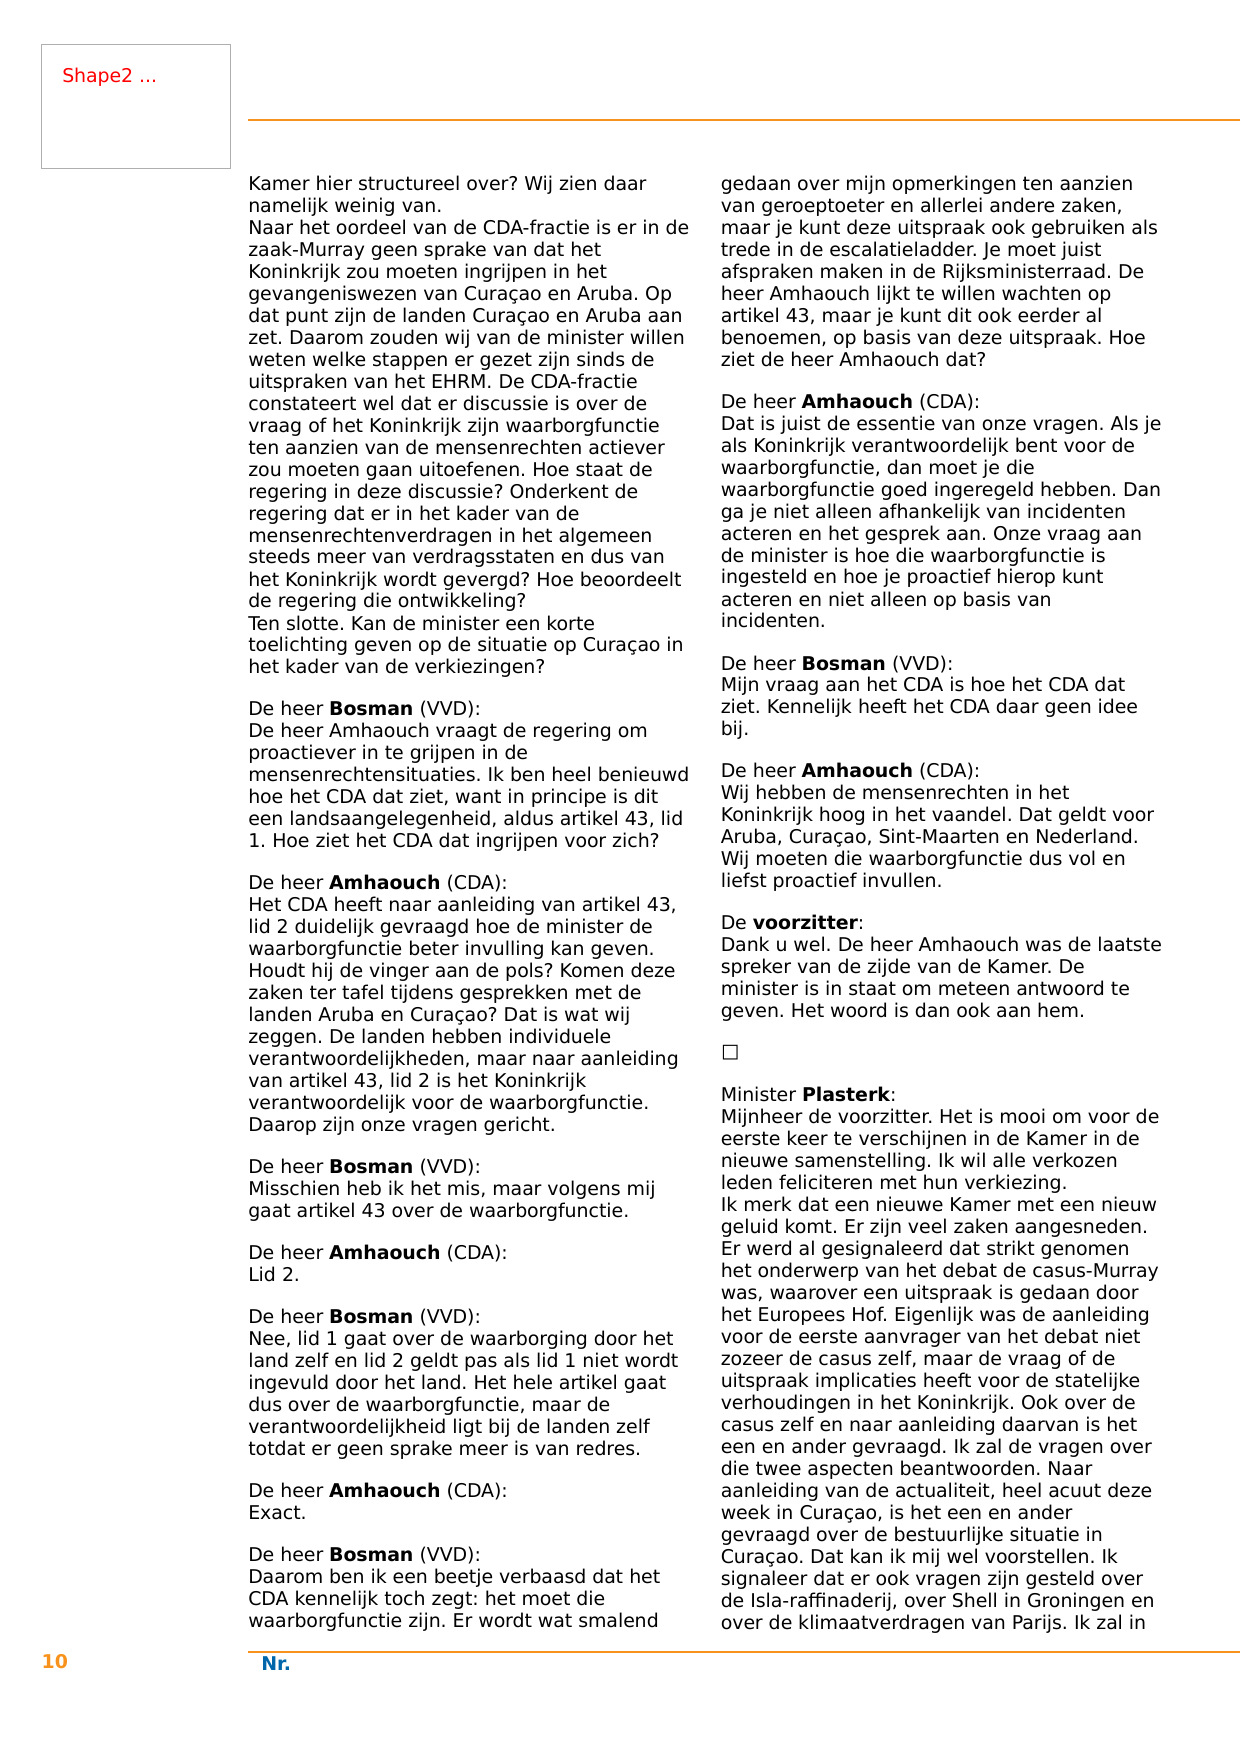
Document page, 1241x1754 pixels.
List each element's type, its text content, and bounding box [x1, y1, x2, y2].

text Exact. [248, 1502, 691, 1524]
text Daarom ben ik een beetje verbaasd dat het CDA kennelijk toch zegt: het moet die waarborgfunctie zijn. Er wordt wat smalend [248, 1566, 691, 1632]
text Ik merk dat een nieuwe Kamer met een nieuw geluid komt. Er zijn veel zaken aangesneden. Er werd al gesignaleerd dat strikt genomen het onderwerp van het debat de casus-Murray was, waarover een uitspraak is gedaan door het Europees Hof. Eigenlijk was de aanleiding voor de eerste aanvrager van het debat niet zozeer de casus zelf, maar de vraag of de uitspraak implicaties heeft voor de statelijke verhoudingen in het Koninkrijk. Ook over de casus zelf en naar aanleiding daarvan is het een en ander gevraagd. Ik zal de vragen over die twee aspecten beantwoorden. Naar aanleiding van de actualiteit, heel acuut deze week in Curaçao, is het een en ander gevraagd over de bestuurlijke situatie in Curaçao. Dat kan ik mij wel voorstellen. Ik signaleer dat er ook vragen zijn gesteld over de Isla-raffinaderij, over Shell in Groningen en over de klimaatverdragen van Parijs. Ik zal in [721, 1194, 1163, 1633]
text Mijnheer de voorzitter. Het is mooi om voor de eerste keer te verschijnen in de Kamer in de nieuwe samenstelling. Ik wil alle verkozen leden feliciteren met hun verkiezing. [721, 1106, 1163, 1194]
text Dat is juist de essentie van onze vragen. Als je als Koninkrijk verantwoordelijk bent voor de waarborgfunctie, dan moet je die waarborgfunctie goed ingeregeld hebben. Dan ga je niet alleen afhankelijk van incidenten acteren en het gesprek aan. Onze vraag aan de minister is hoe die waarborgfunctie is ingesteld en hoe je proactief hierop kunt acteren en niet alleen op basis van incidenten. [721, 413, 1163, 632]
text De heer Bosman (VVD): [248, 1306, 691, 1328]
text Dank u wel. De heer Amhaouch was de laatste spreker van de zijde van de Kamer. De minister is in staat om meteen antwoord te geven. Het woord is dan ook aan hem. [721, 934, 1163, 1022]
text Nee, lid 1 gaat over de waarborging door het land zelf en lid 2 geldt pas als lid 1 niet wordt ingevuld door het land. Het hele artikel gaat dus over de waarborgfunctie, maar de verantwoordelijkheid ligt bij de landen zelf totdat er geen sprake meer is van redres. [248, 1328, 691, 1460]
text Het CDA heeft naar aanleiding van artikel 43, lid 2 duidelijk gevraagd hoe de minister de waarborgfunctie beter invulling kan geven. Houdt hij de vinger aan de pols? Komen deze zaken ter tafel tijdens gesprekken met de landen Aruba en Curaçao? Dat is wat wij zeggen. De landen hebben individuele verantwoordelijkheden, maar naar aanleiding van artikel 43, lid 2 is het Koninkrijk verantwoordelijk voor de waarborgfunctie. Daarop zijn onze vragen gericht. [248, 894, 691, 1136]
text ⬜ [721, 1042, 1163, 1064]
text De heer Amhaouch (CDA): [721, 760, 1163, 782]
text Ten slotte. Kan de minister een korte toelichting geven op de situatie op Curaçao in het kader van de verkiezingen? [248, 612, 691, 678]
text Naar het oordeel van de CDA-fractie is er in de zaak-Murray geen sprake van dat het Koninkrijk zou moeten ingrijpen in het gevangeniswezen van Curaçao en Aruba. Op dat punt zijn de landen Curaçao en Aruba aan zet. Daarom zouden wij van de minister willen weten welke stappen er gezet zijn sinds de uitspraken van het EHRM. De CDA-fractie constateert wel dat er discussie is over de vraag of het Koninkrijk zijn waarborgfunctie ten aanzien van de mensenrechten actiever zou moeten gaan uitoefenen. Hoe staat de regering in deze discussie? Onderkent de regering dat er in het kader van de mensenrechtenverdragen in het algemeen steeds meer van verdragsstaten en dus van het Koninkrijk wordt gevergd? Hoe beoordeelt de regering die ontwikkeling? [248, 217, 691, 612]
text Wij hebben de mensenrechten in het Koninkrijk hoog in het vaandel. Dat geldt voor Aruba, Curaçao, Sint-Maarten en Nederland. Wij moeten die waarborgfunctie dus vol en liefst proactief invullen. [721, 782, 1163, 892]
text Kamer hier structureel over? Wij zien daar namelijk weinig van. [248, 173, 691, 217]
text De heer Amhaouch (CDA): [721, 391, 1163, 413]
text De heer Amhaouch (CDA): [248, 1242, 691, 1264]
text De heer Amhaouch vraagt de regering om proactiever in te grijpen in de mensenrechtensituaties. Ik ben heel benieuwd hoe het CDA dat ziet, want in principe is dit een landsaangelegenheid, aldus artikel 43, lid 1. Hoe ziet het CDA dat ingrijpen voor zich? [248, 720, 691, 852]
text Misschien heb ik het mis, maar volgens mij gaat artikel 43 over de waarborgfunctie. [248, 1178, 691, 1222]
text Mijn vraag aan het CDA is hoe het CDA dat ziet. Kennelijk heeft het CDA daar geen idee bij. [721, 674, 1163, 740]
text Minister Plasterk: [721, 1084, 1163, 1106]
text De heer Amhaouch (CDA): [248, 872, 691, 894]
text De heer Bosman (VVD): [248, 1156, 691, 1178]
text De voorzitter: [721, 912, 1163, 934]
text gedaan over mijn opmerkingen ten aanzien van geroeptoeter en allerlei andere zaken, maar je kunt deze uitspraak ook gebruiken als trede in de escalatieladder. Je moet juist afspraken maken in de Rijksministerraad. De heer Amhaouch lijkt te willen wachten op artikel 43, maar je kunt dit ook eerder al benoemen, op basis van deze uitspraak. Hoe ziet de heer Amhaouch dat? [721, 173, 1163, 371]
text De heer Bosman (VVD): [721, 652, 1163, 674]
text De heer Bosman (VVD): [248, 698, 691, 720]
text De heer Bosman (VVD): [248, 1544, 691, 1566]
text Lid 2. [248, 1264, 691, 1286]
text De heer Amhaouch (CDA): [248, 1480, 691, 1502]
